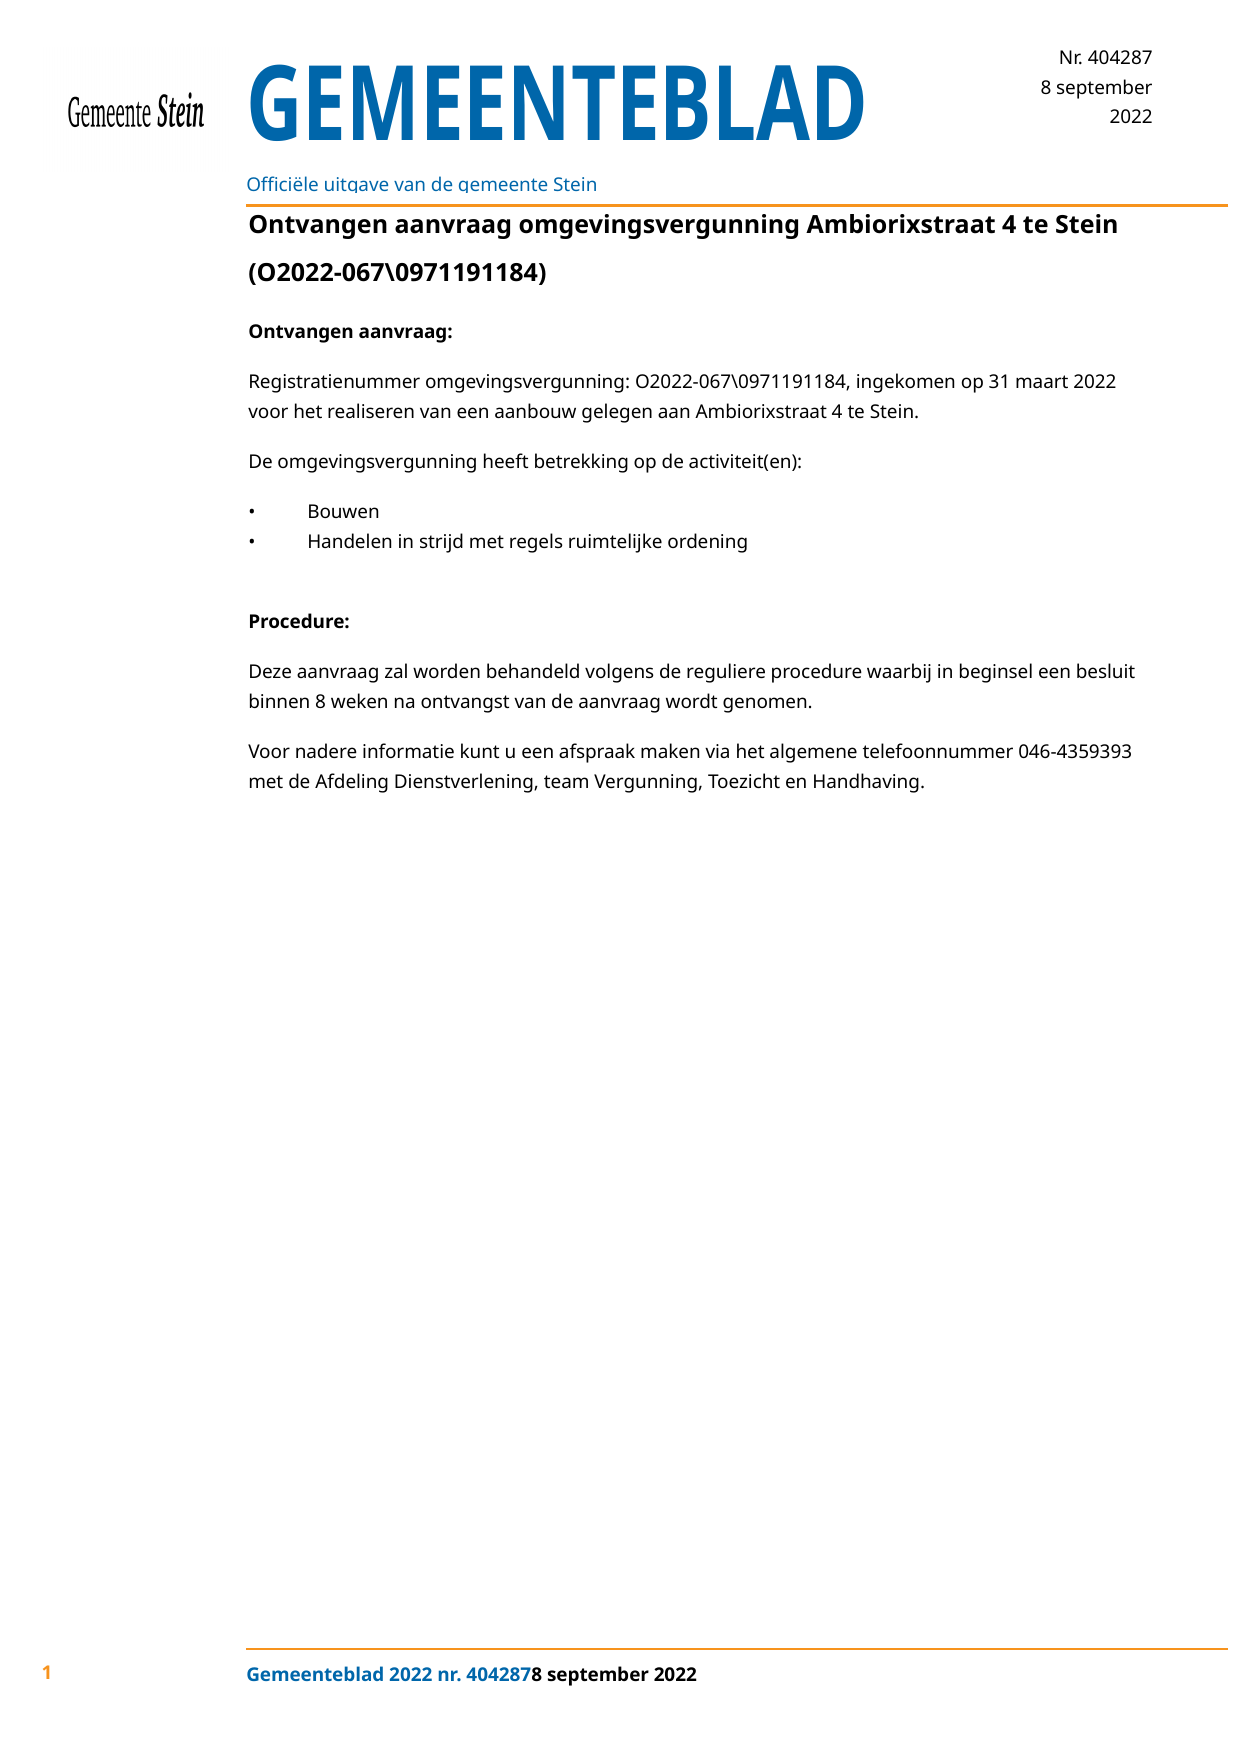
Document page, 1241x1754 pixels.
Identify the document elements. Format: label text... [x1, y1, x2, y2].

text Voor nadere informatie kunt u een afspraak maken via het algemene telefoonnummer 046-4359393 met de Afdeling Dienstverlening, team Vergunning, Toezicht en Handhaving. [248, 739, 1152, 794]
picture [41, 47, 231, 172]
text Ontvangen aanvraag: [248, 318, 1152, 344]
list Handelen in strijd met regels ruimtelijke ordening [248, 528, 1152, 554]
text Ontvangen aanvraag omgevingsvergunning Ambiorixstraat 4 te Stein (O2022-067\0971191184) [248, 207, 1152, 288]
list Bouwen [248, 499, 1152, 524]
text De omgevingsvergunning heeft betrekking op de activiteit(en): [248, 448, 1152, 474]
text Procedure: [248, 608, 1152, 634]
text Deze aanvraag zal worden behandeld volgens de reguliere procedure waarbij in beginsel een besluit binnen 8 weken na ontvangst van de aanvraag wordt genomen. [248, 659, 1152, 714]
text Registratienummer omgevingsvergunning: O2022-067\0971191184, ingekomen op 31 maart 2022 voor het realiseren van een aanbouw gelegen aan Ambiorixstraat 4 te Stein. [248, 368, 1152, 424]
